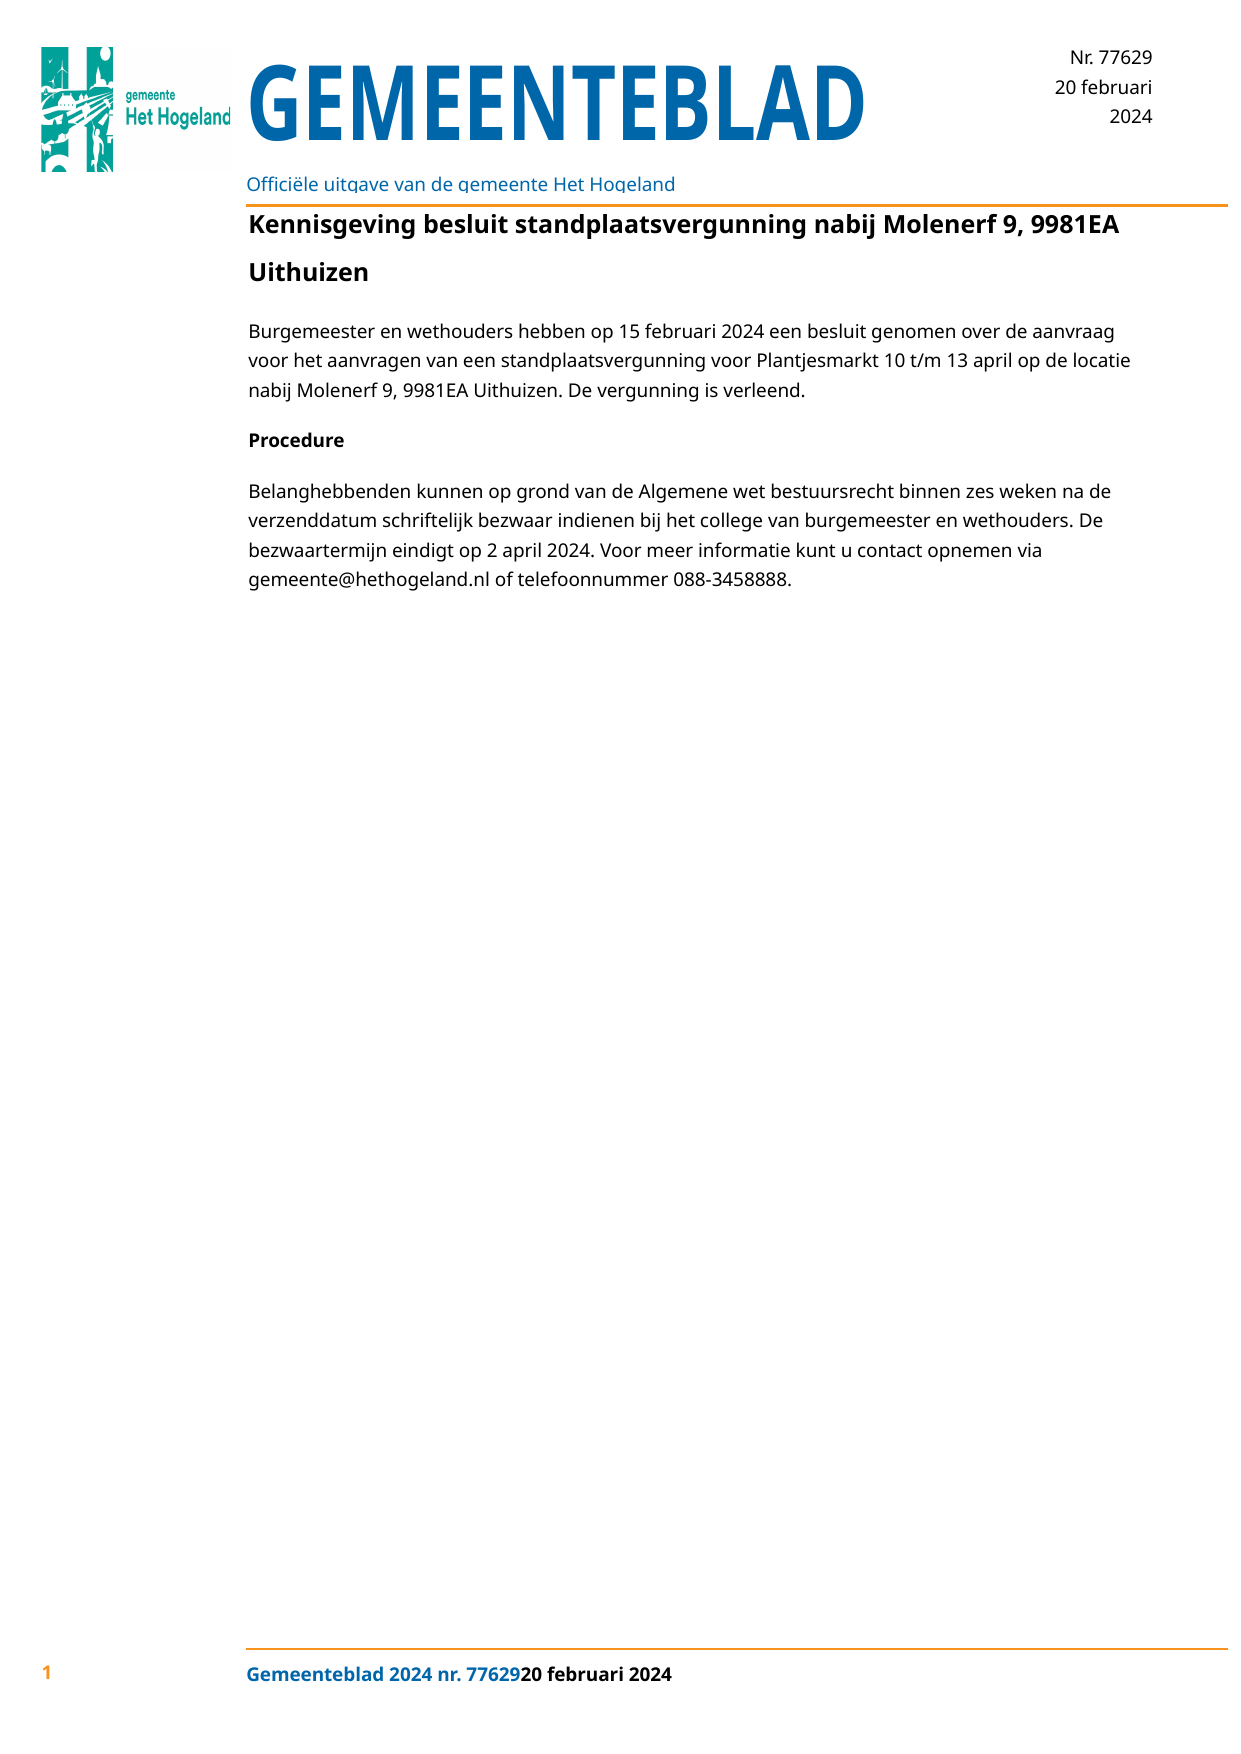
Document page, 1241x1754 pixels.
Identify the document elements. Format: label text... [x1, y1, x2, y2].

text Belanghebbenden kunnen op grond van de Algemene wet bestuursrecht binnen zes weken na de verzenddatum schriftelijk bezwaar indienen bij het college van burgemeester en wethouders. De bezwaartermijn eindigt op 2 april 2024. Voor meer informatie kunt u contact opnemen via gemeente@hethogeland.nl of telefoonnummer 088-3458888. [248, 478, 1152, 592]
text Burgemeester en wethouders hebben op 15 februari 2024 een besluit genomen over de aanvraag voor het aanvragen van een standplaatsvergunning voor Plantjesmarkt 10 t/m 13 april op de locatie nabij Molenerf 9, 9981EA Uithuizen. De vergunning is verleend. [248, 318, 1152, 403]
text Procedure [248, 427, 1152, 453]
text Kennisgeving besluit standplaatsvergunning nabij Molenerf 9, 9981EA Uithuizen [248, 207, 1152, 288]
picture [41, 47, 231, 172]
